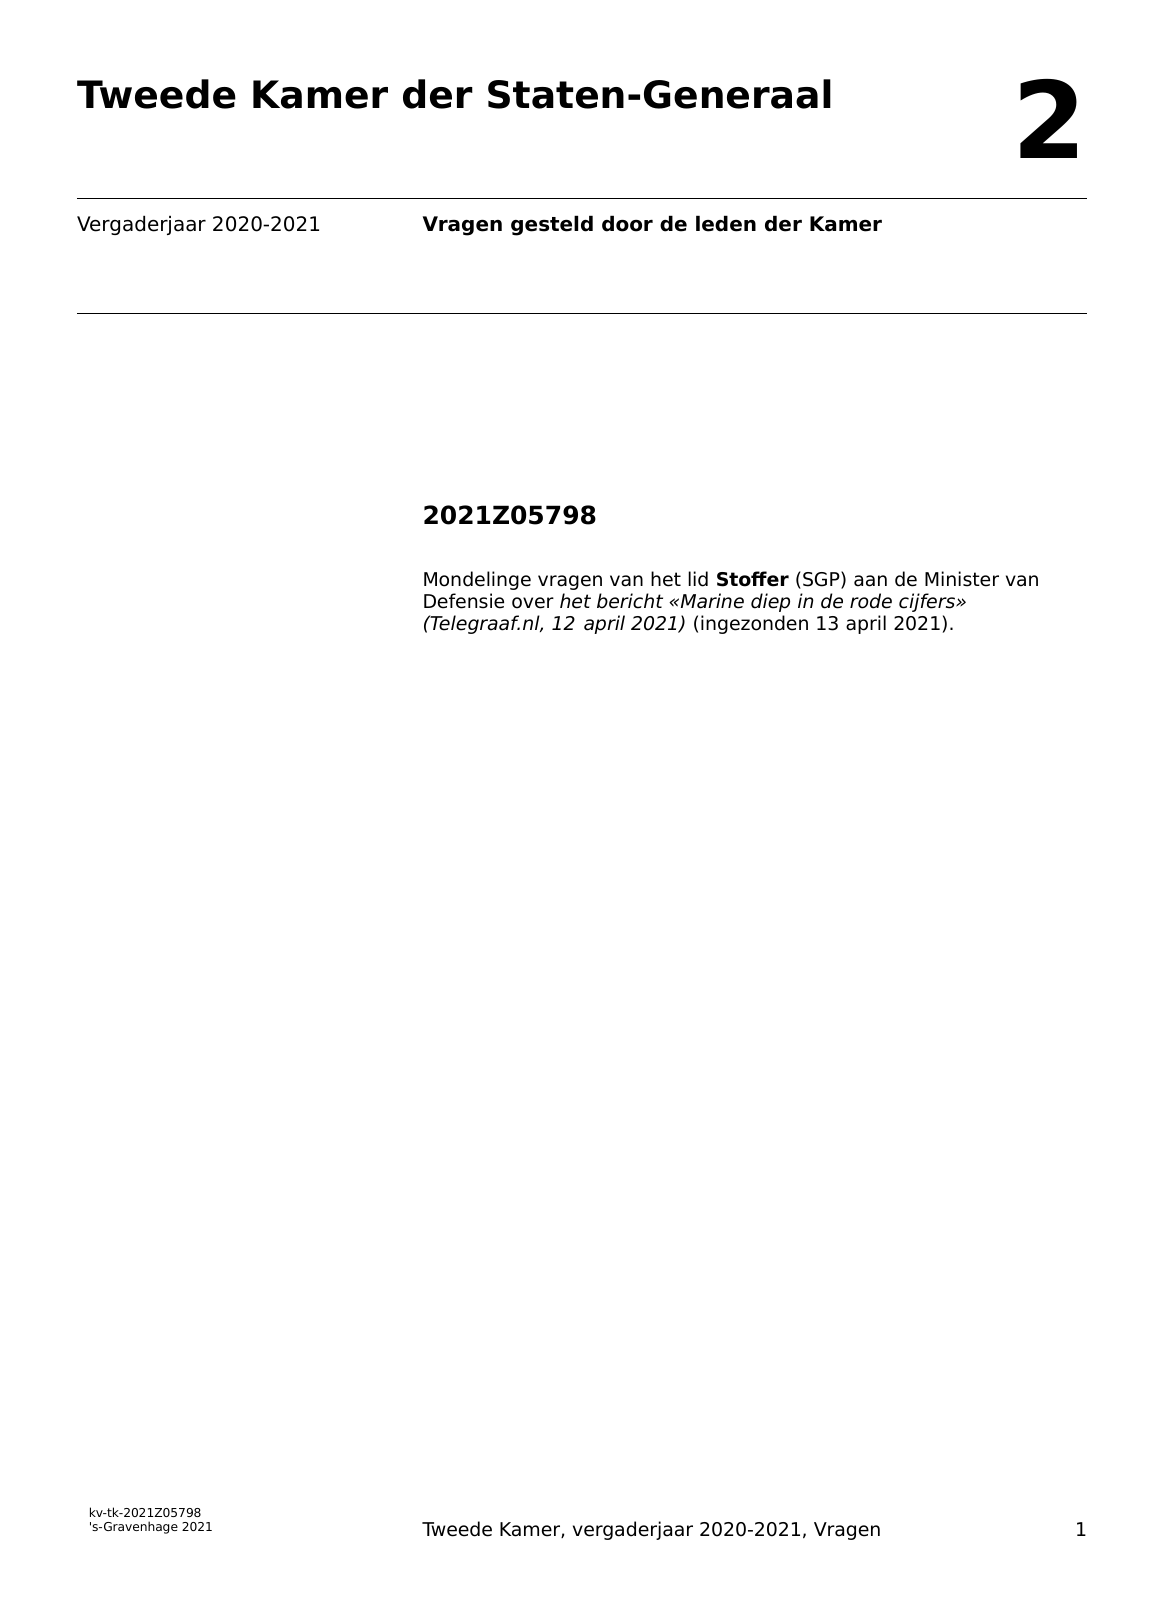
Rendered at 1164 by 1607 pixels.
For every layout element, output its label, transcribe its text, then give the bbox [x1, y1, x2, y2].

text 's-Gravenhage 2021 [88, 1520, 323, 1534]
table_header Tweede Kamer der Staten-Generaal [77, 59, 886, 198]
table_cell Vragen gesteld door de leden der Kamer [422, 199, 1087, 313]
text 2021Z05798 [422, 501, 1087, 531]
table_header 2 [886, 59, 1087, 198]
table_cell Vergaderjaar 2020-2021 [77, 199, 422, 313]
text kv-tk-2021Z05798 [88, 1506, 323, 1520]
text Mondelinge vragen van het lid Stoffer (SGP) aan de Minister van Defensie over het bericht «Marine diep in de rode cijfers» (Telegraaf.nl, 12 april 2021) (ingezonden 13 april 2021). [422, 569, 1087, 635]
